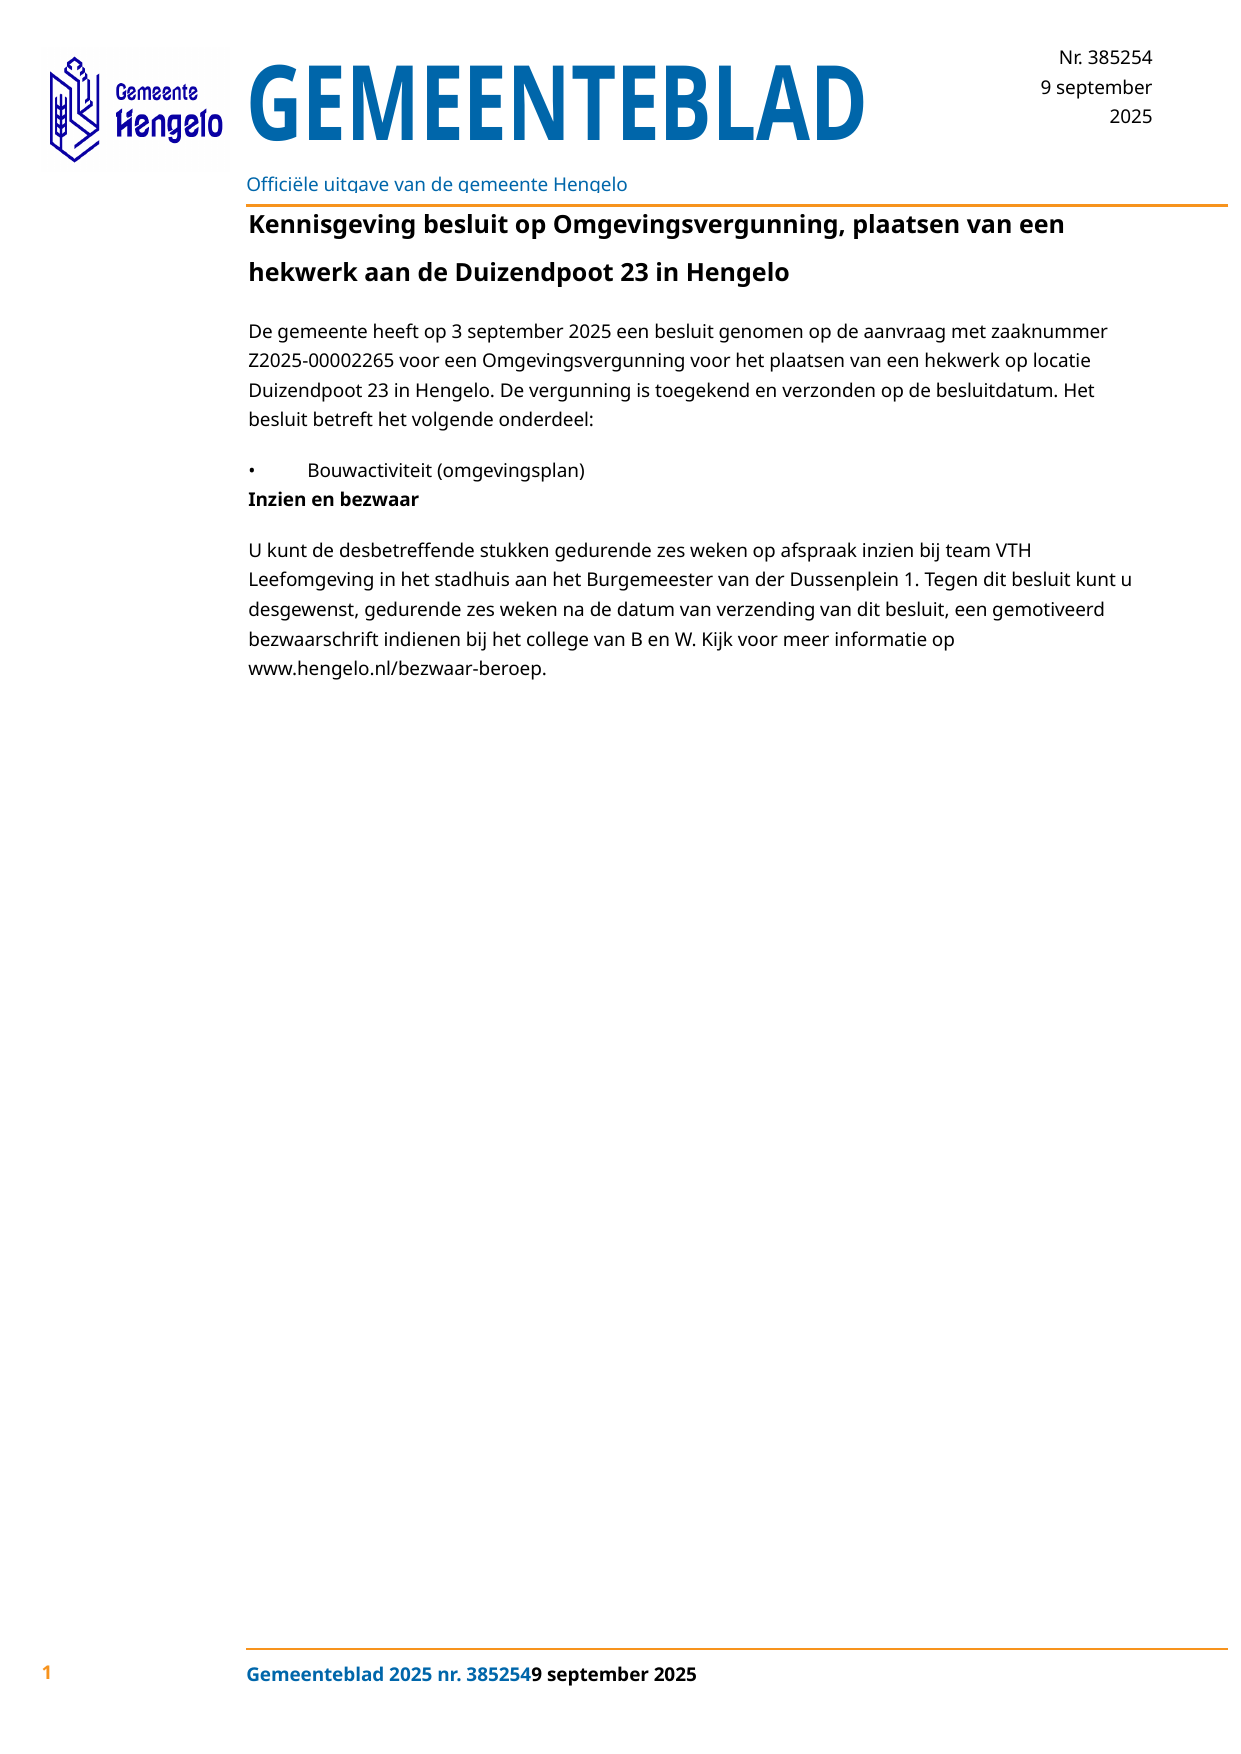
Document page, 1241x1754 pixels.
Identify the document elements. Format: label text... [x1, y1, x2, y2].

text De gemeente heeft op 3 september 2025 een besluit genomen op de aanvraag met zaaknummer Z2025-00002265 voor een Omgevingsvergunning voor het plaatsen van een hekwerk op locatie Duizendpoot 23 in Hengelo. De vergunning is toegekend en verzonden op de besluitdatum. Het besluit betreft het volgende onderdeel: [248, 318, 1152, 432]
text U kunt de desbetreffende stukken gedurende zes weken op afspraak inzien bij team VTH Leefomgeving in het stadhuis aan het Burgemeester van der Dussenplein 1. Tegen dit besluit kunt u desgewenst, gedurende zes weken na de datum van verzending van dit besluit, een gemotiveerd bezwaarschrift indienen bij het college van B en W. Kijk voor meer informatie op www.hengelo.nl/bezwaar-beroep. [248, 537, 1152, 681]
text Inzien en bezwaar [248, 487, 1152, 512]
text Kennisgeving besluit op Omgevingsvergunning, plaatsen van een hekwerk aan de Duizendpoot 23 in Hengelo [248, 207, 1152, 288]
picture [41, 47, 231, 172]
list Bouwactiviteit (omgevingsplan) [248, 457, 1152, 483]
